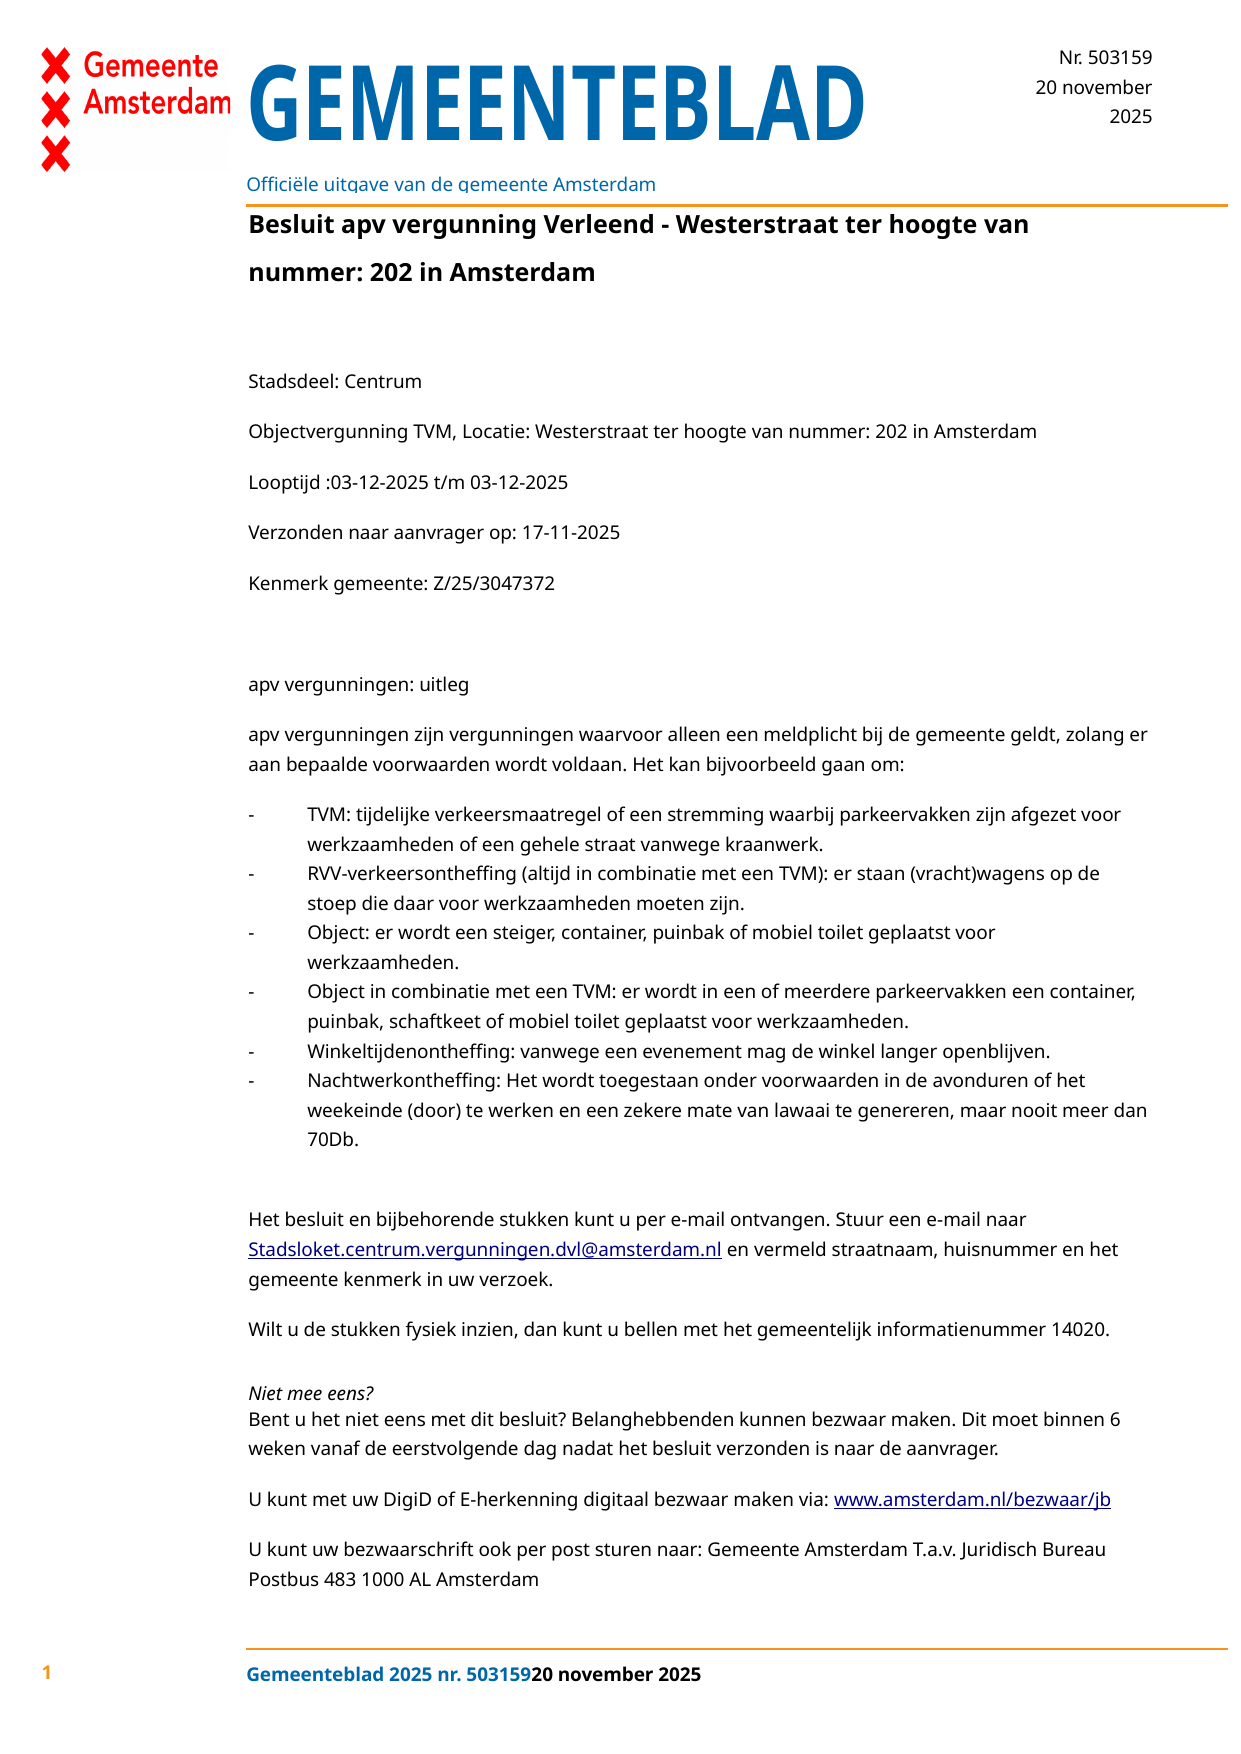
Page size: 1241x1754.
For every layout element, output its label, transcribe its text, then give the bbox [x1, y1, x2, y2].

list Winkeltijdenontheffing: vanwege een evenement mag de winkel langer openblijven. [248, 1038, 1152, 1064]
text Het besluit en bijbehorende stukken kunt u per e-mail ontvangen. Stuur een e-mail naar Stadsloket.centrum.vergunningen.dvl@amsterdam.nl en vermeld straatnaam, huisnummer en het gemeente kenmerk in uw verzoek. [248, 1207, 1152, 1292]
picture [41, 47, 231, 172]
list TVM: tijdelijke verkeersmaatregel of een stremming waarbij parkeervakken zijn afgezet voor werkzaamheden of een gehele straat vanwege kraanwerk. [248, 801, 1152, 857]
list Object: er wordt een steiger, container, puinbak of mobiel toilet geplaatst voor werkzaamheden. [248, 919, 1152, 975]
text Wilt u de stukken fysiek inzien, dan kunt u bellen met het gemeentelijk informatienummer 14020. [248, 1316, 1152, 1342]
list Object in combinatie met een TVM: er wordt in een of meerdere parkeervakken een container, puinbak, schaftkeet of mobiel toilet geplaatst voor werkzaamheden. [248, 979, 1152, 1034]
text Looptijd :03-12-2025 t/m 03-12-2025 [248, 469, 1152, 495]
text Besluit apv vergunning Verleend - Westerstraat ter hoogte van nummer: 202 in Amsterdam [248, 207, 1152, 288]
text U kunt uw bezwaarschrift ook per post sturen naar: Gemeente Amsterdam T.a.v. Juridisch Bureau Postbus 483 1000 AL Amsterdam [248, 1536, 1152, 1592]
text Stadsdeel: Centrum [248, 368, 1152, 394]
text Kenmerk gemeente: Z/25/3047372 [248, 570, 1152, 596]
text Objectvergunning TVM, Locatie: Westerstraat ter hoogte van nummer: 202 in Amsterdam [248, 419, 1152, 444]
text Niet mee eens? [248, 1380, 1152, 1406]
list Nachtwerkontheffing: Het wordt toegestaan onder voorwaarden in de avonduren of het weekeinde (door) te werken en een zekere mate van lawaai te genereren, maar nooit meer dan 70Db. [248, 1067, 1152, 1152]
text apv vergunningen: uitleg [248, 671, 1152, 697]
list RVV-verkeersontheffing (altijd in combinatie met een TVM): er staan (vracht)wagens op de stoep die daar voor werkzaamheden moeten zijn. [248, 860, 1152, 916]
text apv vergunningen zijn vergunningen waarvoor alleen een meldplicht bij de gemeente geldt, zolang er aan bepaalde voorwaarden wordt voldaan. Het kan bijvoorbeeld gaan om: [248, 721, 1152, 777]
text Verzonden naar aanvrager op: 17-11-2025 [248, 519, 1152, 545]
text U kunt met uw DigiD of E-herkenning digitaal bezwaar maken via: www.amsterdam.nl/bezwaar/jb [248, 1486, 1152, 1512]
text Bent u het niet eens met dit besluit? Belanghebbenden kunnen bezwaar maken. Dit moet binnen 6 weken vanaf de eerstvolgende dag nadat het besluit verzonden is naar de aanvrager. [248, 1406, 1152, 1461]
